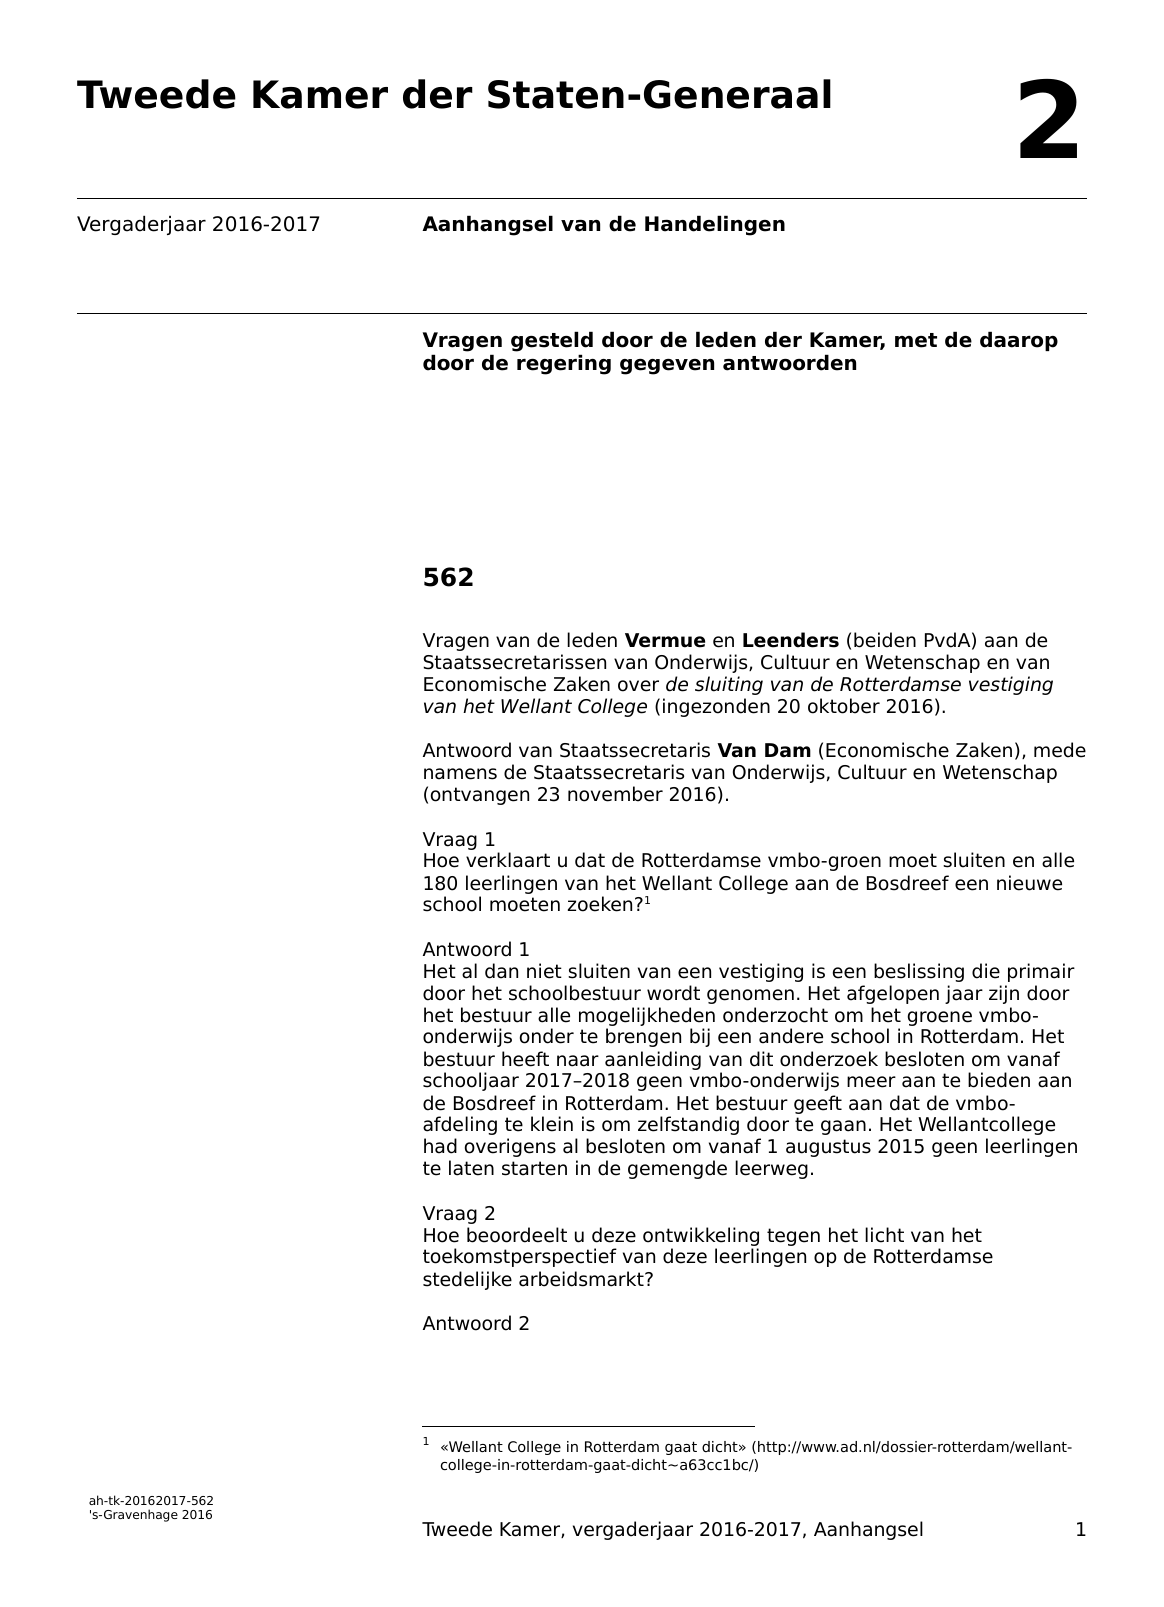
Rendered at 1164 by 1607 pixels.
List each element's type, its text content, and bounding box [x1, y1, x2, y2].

text Hoe beoordeelt u deze ontwikkeling tegen het licht van het toekomstperspectief van deze leerlingen op de Rotterdamse stedelijke arbeidsmarkt? [422, 1224, 1087, 1290]
text Vragen van de leden Vermue en Leenders (beiden PvdA) aan de Staatssecretarissen van Onderwijs, Cultuur en Wetenschap en van Economische Zaken over de sluiting van de Rotterdamse vestiging van het Wellant College (ingezonden 20 oktober 2016). [422, 630, 1087, 718]
text Antwoord van Staatssecretaris Van Dam (Economische Zaken), mede namens de Staatssecretaris van Onderwijs, Cultuur en Wetenschap (ontvangen 23 november 2016). [422, 740, 1087, 806]
text 562 [422, 563, 1087, 592]
text Antwoord 1 [422, 938, 1087, 961]
text Het al dan niet sluiten van een vestiging is een beslissing die primair door het schoolbestuur wordt genomen. Het afgelopen jaar zijn door het bestuur alle mogelijkheden onderzocht om het groene vmbo-onderwijs onder te brengen bij een andere school in Rotterdam. Het bestuur heeft naar aanleiding van dit onderzoek besloten om vanaf schooljaar 2017–2018 geen vmbo-onderwijs meer aan te bieden aan de Bosdreef in Rotterdam. Het bestuur geeft aan dat de vmbo-afdeling te klein is om zelfstandig door te gaan. Het Wellantcollege had overigens al besloten om vanaf 1 augustus 2015 geen leerlingen te laten starten in de gemengde leerweg. [422, 961, 1087, 1180]
text 's-Gravenhage 2016 [88, 1508, 323, 1522]
table_header 2 [886, 59, 1087, 198]
table_cell [77, 314, 422, 375]
table_cell Vergaderjaar 2016-2017 [77, 199, 422, 313]
text Antwoord 2 [422, 1313, 1087, 1334]
text Hoe verklaart u dat de Rotterdamse vmbo-groen moet sluiten en alle 180 leerlingen van het Wellant College aan de Bosdreef een nieuwe school moeten zoeken? [422, 850, 1087, 916]
text «Wellant College in Rotterdam gaat dicht» (http://www.ad.nl/dossier-rotterdam/wellant-college-in-rotterdam-gaat-dicht~a63cc1bc/) [422, 1435, 1087, 1474]
text Vraag 1 [422, 828, 1087, 850]
text ah-tk-20162017-562 [88, 1494, 323, 1508]
table_cell Vragen gesteld door de leden der Kamer, met de daarop door de regering gegeven antwoorden [422, 314, 1087, 375]
text Vraag 2 [422, 1202, 1087, 1224]
table_cell Aanhangsel van de Handelingen [422, 199, 1087, 313]
table_header Tweede Kamer der Staten-Generaal [77, 59, 886, 198]
